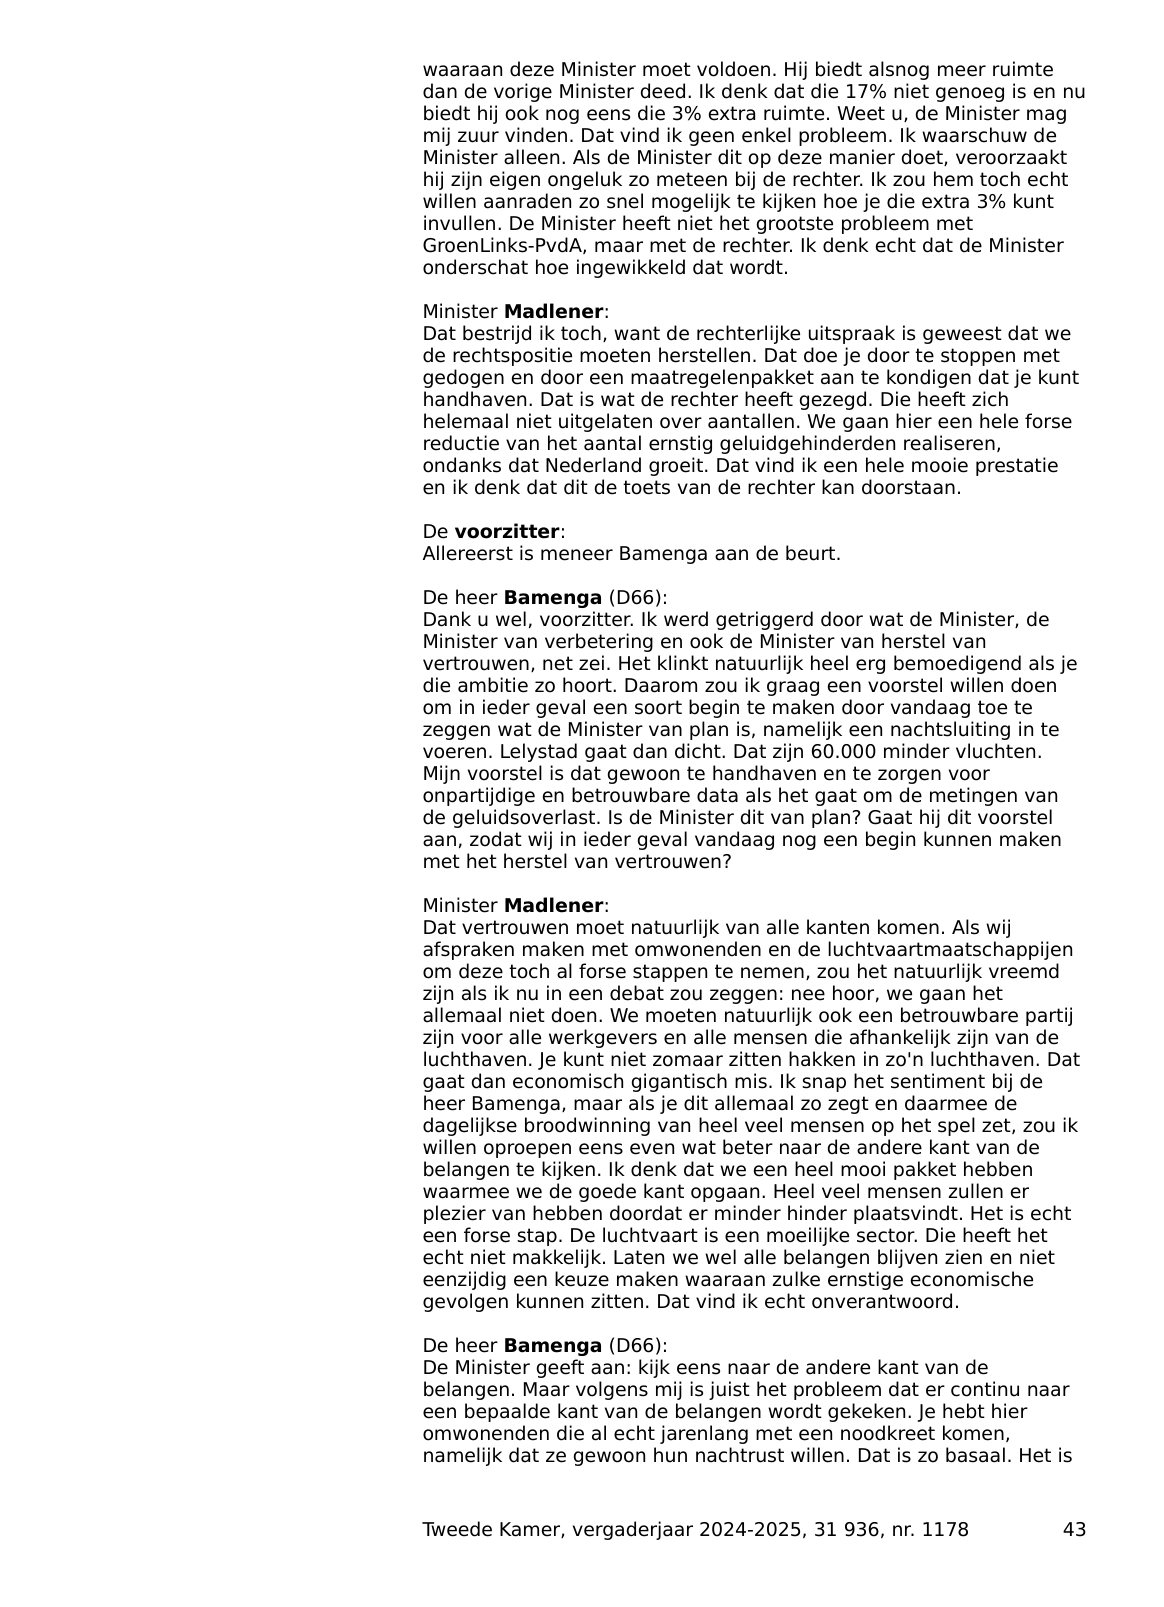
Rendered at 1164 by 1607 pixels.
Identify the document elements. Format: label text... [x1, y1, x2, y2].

text Dank u wel, voorzitter. Ik werd getriggerd door wat de Minister, de Minister van verbetering en ook de Minister van herstel van vertrouwen, net zei. Het klinkt natuurlijk heel erg bemoedigend als je die ambitie zo hoort. Daarom zou ik graag een voorstel willen doen om in ieder geval een soort begin te maken door vandaag toe te zeggen wat de Minister van plan is, namelijk een nachtsluiting in te voeren. Lelystad gaat dan dicht. Dat zijn 60.000 minder vluchten. Mijn voorstel is dat gewoon te handhaven en te zorgen voor onpartijdige en betrouwbare data als het gaat om de metingen van de geluidsoverlast. Is de Minister dit van plan? Gaat hij dit voorstel aan, zodat wij in ieder geval vandaag nog een begin kunnen maken met het herstel van vertrouwen? [422, 609, 1087, 873]
text Minister Madlener: [422, 895, 1087, 917]
text De heer Bamenga (D66): [422, 587, 1087, 609]
text De Minister geeft aan: kijk eens naar de andere kant van de belangen. Maar volgens mij is juist het probleem dat er continu naar een bepaalde kant van de belangen wordt gekeken. Je hebt hier omwonenden die al echt jarenlang met een noodkreet komen, namelijk dat ze gewoon hun nachtrust willen. Dat is zo basaal. Het is [422, 1357, 1087, 1467]
text Dat vertrouwen moet natuurlijk van alle kanten komen. Als wij afspraken maken met omwonenden en de luchtvaartmaatschappijen om deze toch al forse stappen te nemen, zou het natuurlijk vreemd zijn als ik nu in een debat zou zeggen: nee hoor, we gaan het allemaal niet doen. We moeten natuurlijk ook een betrouwbare partij zijn voor alle werkgevers en alle mensen die afhankelijk zijn van de luchthaven. Je kunt niet zomaar zitten hakken in zo'n luchthaven. Dat gaat dan economisch gigantisch mis. Ik snap het sentiment bij de heer Bamenga, maar als je dit allemaal zo zegt en daarmee de dagelijkse broodwinning van heel veel mensen op het spel zet, zou ik willen oproepen eens even wat beter naar de andere kant van de belangen te kijken. Ik denk dat we een heel mooi pakket hebben waarmee we de goede kant opgaan. Heel veel mensen zullen er plezier van hebben doordat er minder hinder plaatsvindt. Het is echt een forse stap. De luchtvaart is een moeilijke sector. Die heeft het echt niet makkelijk. Laten we wel alle belangen blijven zien en niet eenzijdig een keuze maken waaraan zulke ernstige economische gevolgen kunnen zitten. Dat vind ik echt onverantwoord. [422, 917, 1087, 1313]
text Minister Madlener: [422, 301, 1087, 323]
text Allereerst is meneer Bamenga aan de beurt. [422, 543, 1087, 565]
text De voorzitter: [422, 521, 1087, 543]
text Dat bestrijd ik toch, want de rechterlijke uitspraak is geweest dat we de rechtspositie moeten herstellen. Dat doe je door te stoppen met gedogen en door een maatregelenpakket aan te kondigen dat je kunt handhaven. Dat is wat de rechter heeft gezegd. Die heeft zich helemaal niet uitgelaten over aantallen. We gaan hier een hele forse reductie van het aantal ernstig geluidgehinderden realiseren, ondanks dat Nederland groeit. Dat vind ik een hele mooie prestatie en ik denk dat dit de toets van de rechter kan doorstaan. [422, 323, 1087, 499]
text waaraan deze Minister moet voldoen. Hij biedt alsnog meer ruimte dan de vorige Minister deed. Ik denk dat die 17% niet genoeg is en nu biedt hij ook nog eens die 3% extra ruimte. Weet u, de Minister mag mij zuur vinden. Dat vind ik geen enkel probleem. Ik waarschuw de Minister alleen. Als de Minister dit op deze manier doet, veroorzaakt hij zijn eigen ongeluk zo meteen bij de rechter. Ik zou hem toch echt willen aanraden zo snel mogelijk te kijken hoe je die extra 3% kunt invullen. De Minister heeft niet het grootste probleem met GroenLinks-PvdA, maar met de rechter. Ik denk echt dat de Minister onderschat hoe ingewikkeld dat wordt. [422, 59, 1087, 279]
text De heer Bamenga (D66): [422, 1335, 1087, 1357]
